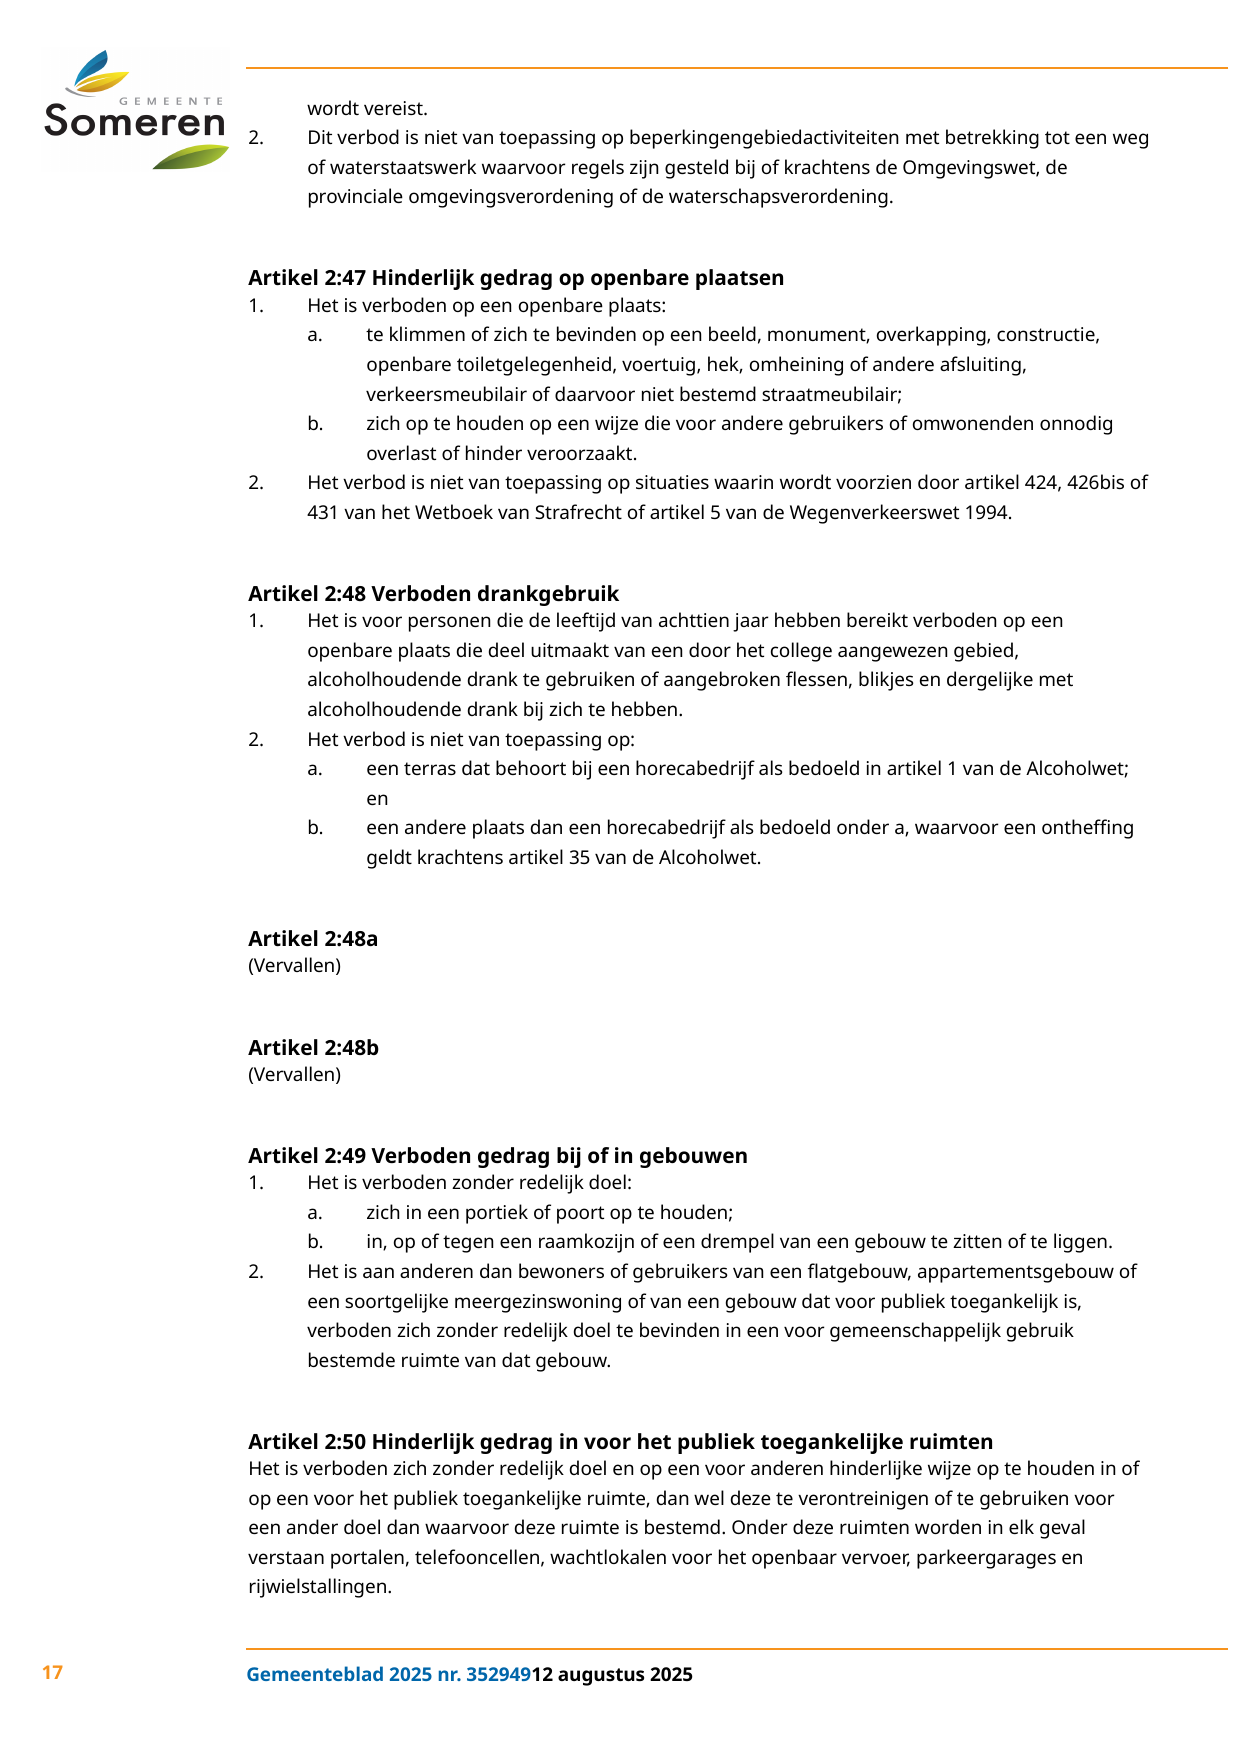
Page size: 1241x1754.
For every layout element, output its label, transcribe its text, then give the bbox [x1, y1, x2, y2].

list Het is verboden zonder redelijk doel: [248, 1169, 1152, 1195]
list Het verbod is niet van toepassing op situaties waarin wordt voorzien door artikel 424, 426bis of 431 van het Wetboek van Strafrecht of artikel 5 van de Wegenverkeerswet 1994. [248, 469, 1152, 525]
list wordt vereist. [248, 95, 1152, 121]
list Het is aan anderen dan bewoners of gebruikers van een flatgebouw, appartementsgebouw of een soortgelijke meergezinswoning of van een gebouw dat voor publiek toegankelijk is, verboden zich zonder redelijk doel te bevinden in een voor gemeenschappelijk gebruik bestemde ruimte van dat gebouw. [248, 1258, 1152, 1373]
text (Vervallen) [248, 1061, 1152, 1087]
text Artikel 2:48a [248, 924, 1152, 953]
text Artikel 2:50 Hinderlijk gedrag in voor het publiek toegankelijke ruimten [248, 1427, 1152, 1455]
list een andere plaats dan een horecabedrijf als bedoeld onder a, waarvoor een ontheffing geldt krachtens artikel 35 van de Alcoholwet. [307, 814, 1152, 870]
text Artikel 2:48b [248, 1033, 1152, 1061]
list te klimmen of zich te bevinden op een beeld, monument, overkapping, constructie, openbare toiletgelegenheid, voertuig, hek, omheining of andere afsluiting, verkeersmeubilair of daarvoor niet bestemd straatmeubilair; [307, 322, 1152, 406]
picture [41, 47, 231, 172]
text Artikel 2:49 Verboden gedrag bij of in gebouwen [248, 1141, 1152, 1169]
list Het verbod is niet van toepassing op: [248, 726, 1152, 752]
list Dit verbod is niet van toepassing op beperkingengebiedactiviteiten met betrekking tot een weg of waterstaatswerk waarvoor regels zijn gesteld bij of krachtens de Omgevingswet, de provinciale omgevingsverordening of de waterschapsverordening. [248, 124, 1152, 209]
list Het is verboden op een openbare plaats: [248, 292, 1152, 318]
text Het is verboden zich zonder redelijk doel en op een voor anderen hinderlijke wijze op te houden in of op een voor het publiek toegankelijke ruimte, dan wel deze te verontreinigen of te gebruiken voor een ander doel dan waarvoor deze ruimte is bestemd. Onder deze ruimten worden in elk geval verstaan portalen, telefooncellen, wachtlokalen voor het openbaar vervoer, parkeergarages en rijwielstallingen. [248, 1455, 1152, 1599]
text Artikel 2:48 Verboden drankgebruik [248, 579, 1152, 607]
list in, op of tegen een raamkozijn of een drempel van een gebouw te zitten of te liggen. [307, 1229, 1152, 1254]
list zich in een portiek of poort op te houden; [307, 1199, 1152, 1225]
list zich op te houden op een wijze die voor andere gebruikers of omwonenden onnodig overlast of hinder veroorzaakt. [307, 410, 1152, 466]
text Artikel 2:47 Hinderlijk gedrag op openbare plaatsen [248, 263, 1152, 292]
text (Vervallen) [248, 953, 1152, 978]
list een terras dat behoort bij een horecabedrijf als bedoeld in artikel 1 van de Alcoholwet; en [307, 755, 1152, 811]
list Het is voor personen die de leeftijd van achttien jaar hebben bereikt verboden op een openbare plaats die deel uitmaakt van een door het college aangewezen gebied, alcoholhoudende drank te gebruiken of aangebroken flessen, blikjes en dergelijke met alcoholhoudende drank bij zich te hebben. [248, 607, 1152, 722]
